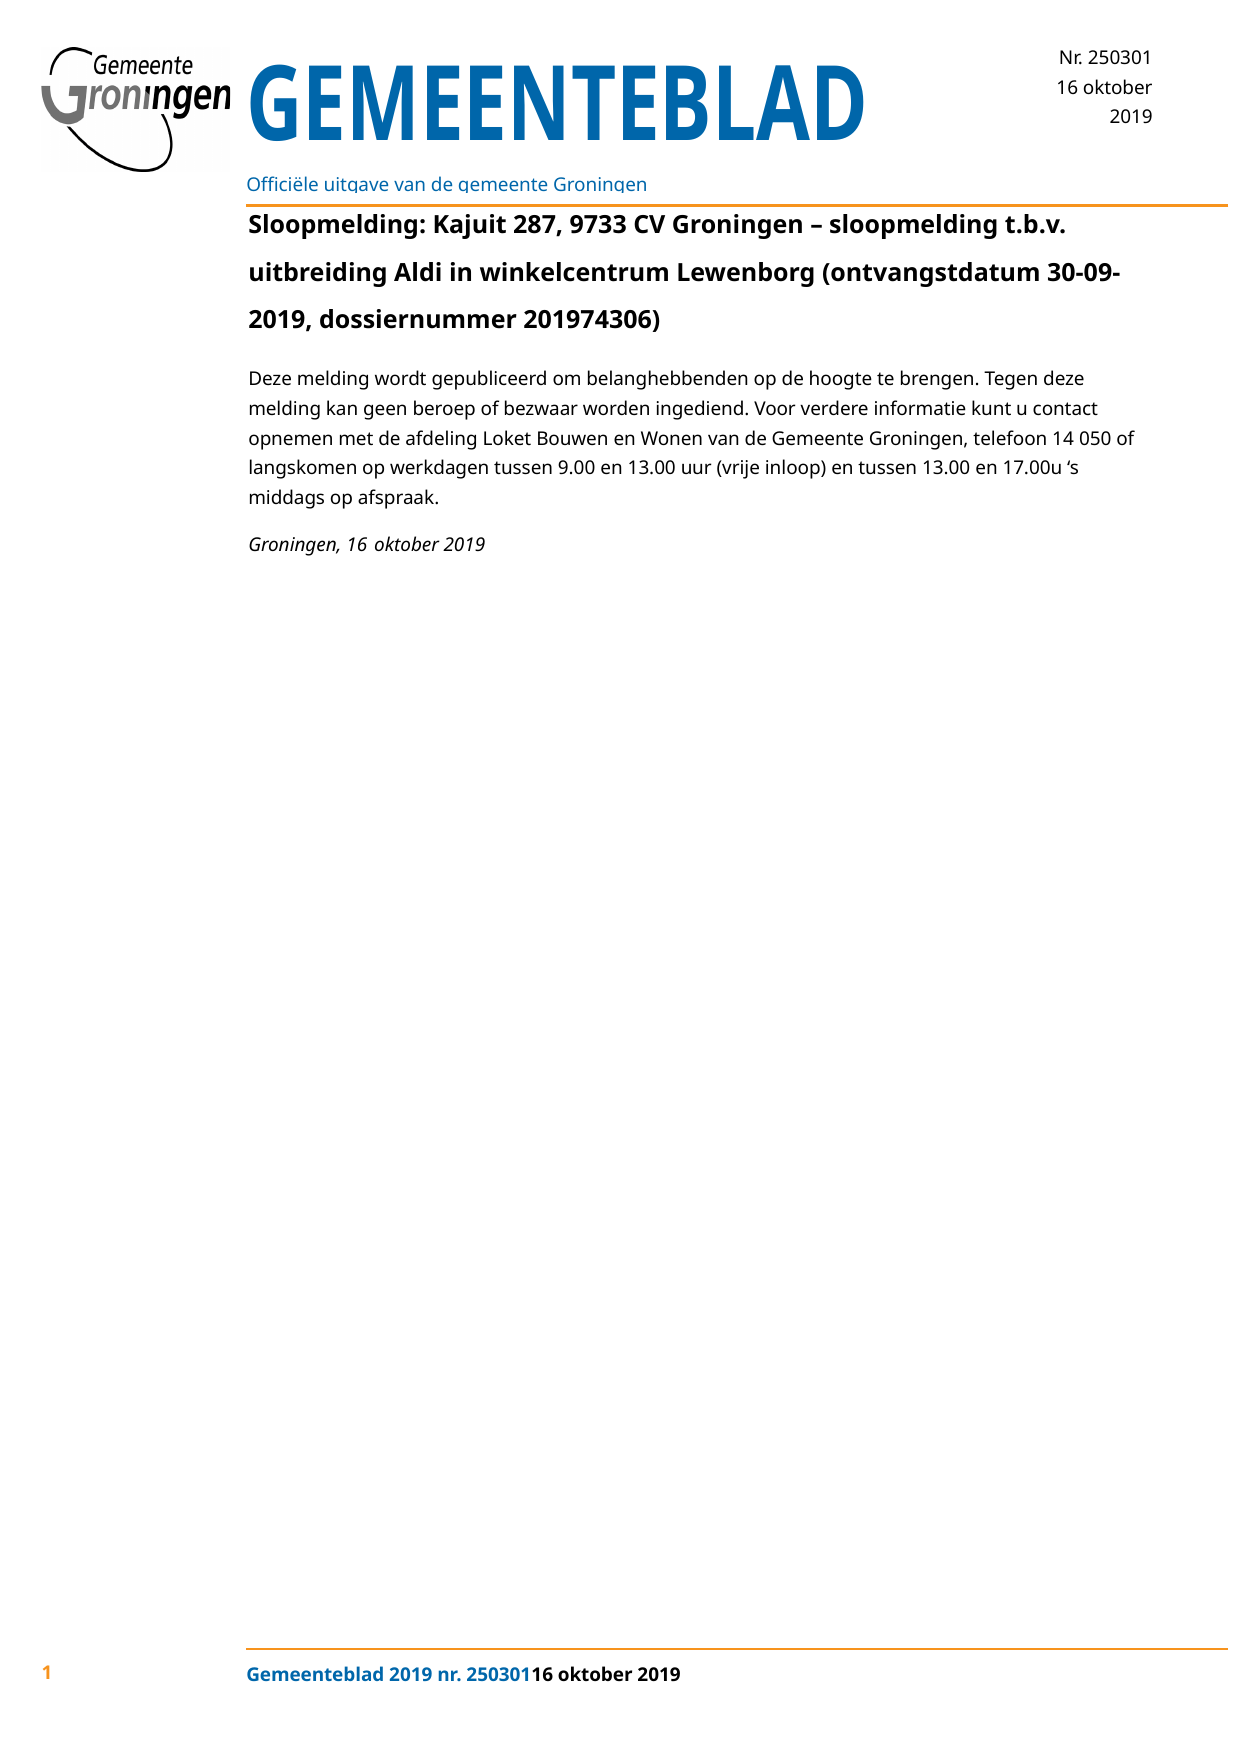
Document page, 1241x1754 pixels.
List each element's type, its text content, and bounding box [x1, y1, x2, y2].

text Groningen, 16 oktober 2019 [248, 532, 1152, 557]
text Sloopmelding: Kajuit 287, 9733 CV Groningen – sloopmelding t.b.v. uitbreiding Aldi in winkelcentrum Lewenborg (ontvangstdatum 30-09-2019, dossiernummer 201974306) [248, 207, 1152, 336]
picture [41, 47, 231, 172]
text Deze melding wordt gepubliceerd om belanghebbenden op de hoogte te brengen. Tegen deze melding kan geen beroep of bezwaar worden ingediend. Voor verdere informatie kunt u contact opnemen met de afdeling Loket Bouwen en Wonen van de Gemeente Groningen, telefoon 14 050 of langskomen op werkdagen tussen 9.00 en 13.00 uur (vrije inloop) en tussen 13.00 en 17.00u ‘s middags op afspraak. [248, 366, 1152, 509]
